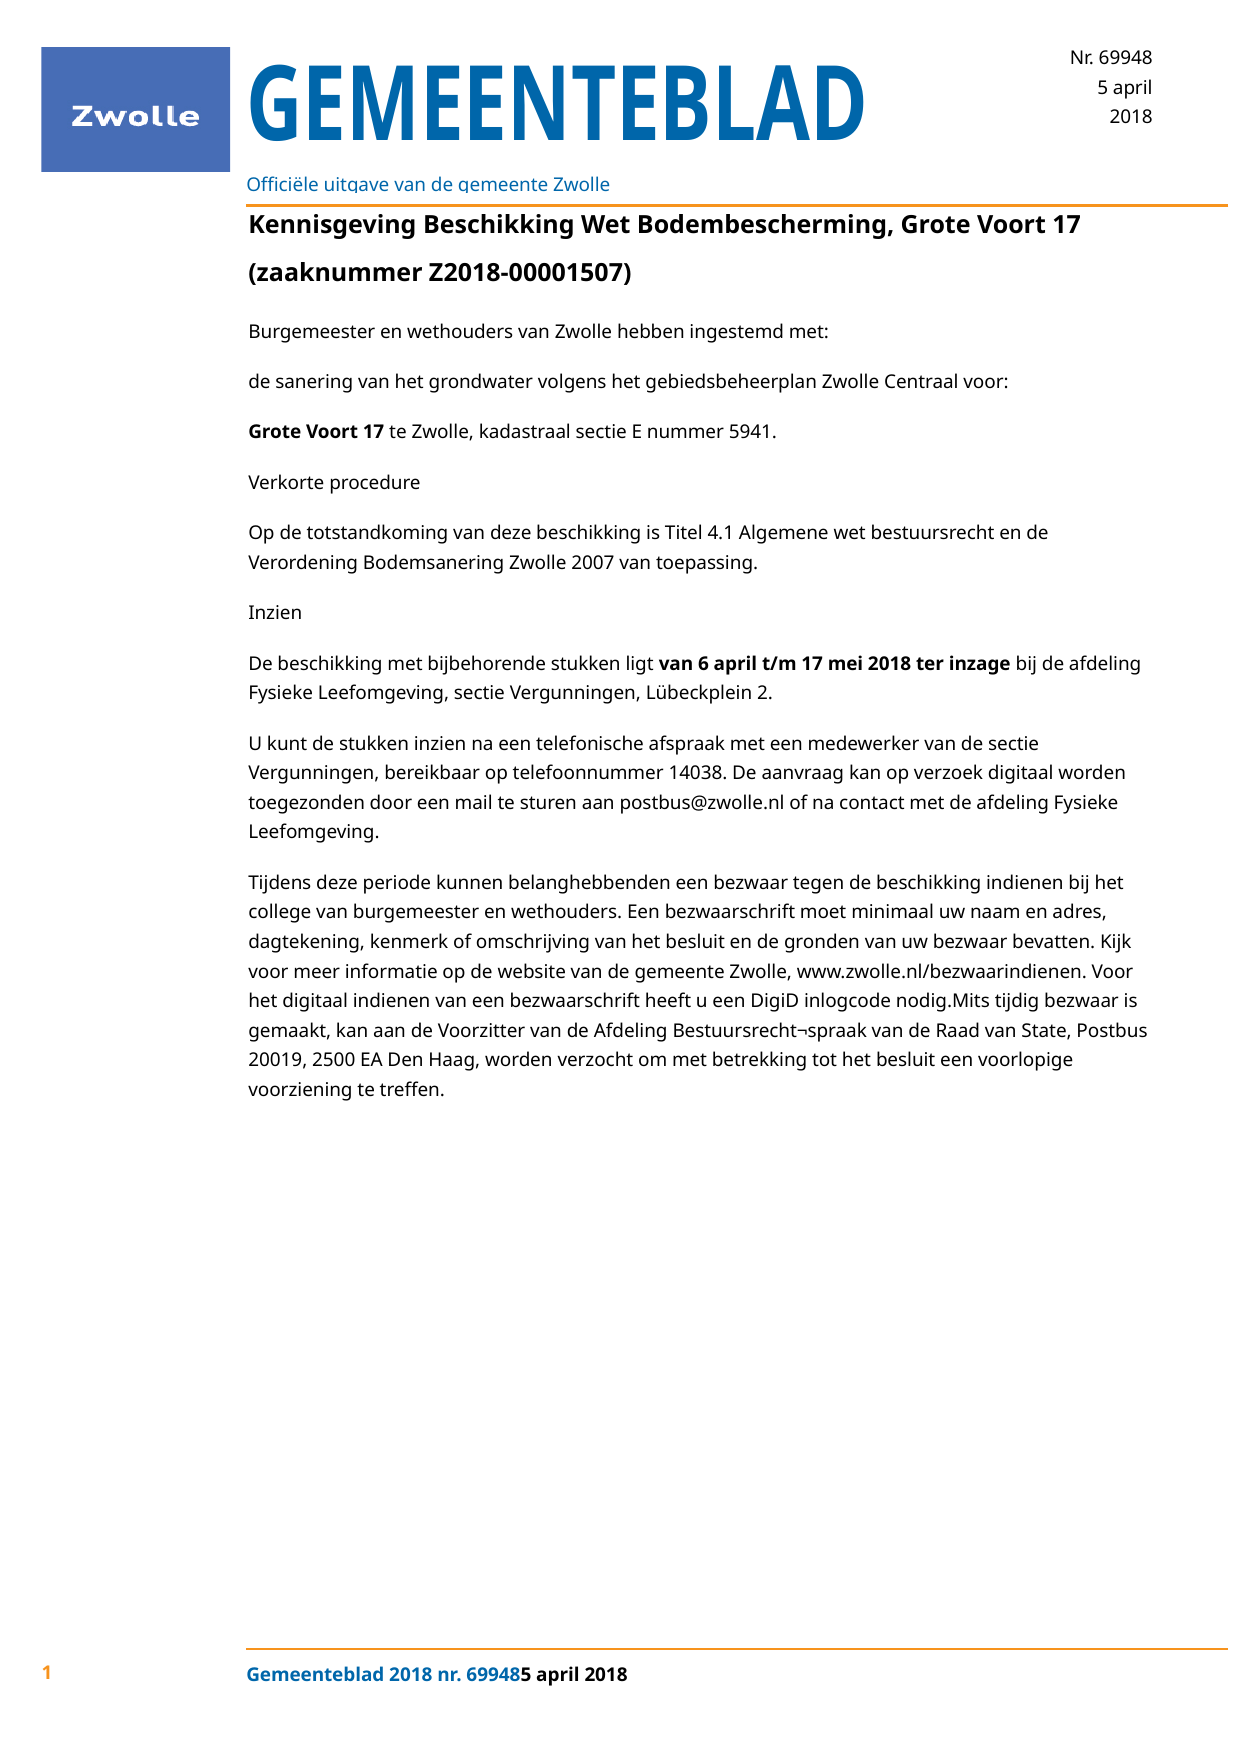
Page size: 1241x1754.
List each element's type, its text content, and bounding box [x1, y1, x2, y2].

text De beschikking met bijbehorende stukken ligt van 6 april t/m 17 mei 2018 ter inzage bij de afdeling Fysieke Leefomgeving, sectie Vergunningen, Lübeckplein 2. [248, 650, 1152, 705]
text Burgemeester en wethouders van Zwolle hebben ingestemd met: [248, 318, 1152, 344]
text Inzien [248, 599, 1152, 625]
text Tijdens deze periode kunnen belanghebbenden een bezwaar tegen de beschikking indienen bij het college van burgemeester en wethouders. Een bezwaarschrift moet minimaal uw naam en adres, dagtekening, kenmerk of omschrijving van het besluit en de gronden van uw bezwaar bevatten. Kijk voor meer informatie op de website van de gemeente Zwolle, www.zwolle.nl/bezwaarindienen. Voor het digitaal indienen van een bezwaarschrift heeft u een DigiD inlogcode nodig.Mits tijdig bezwaar is gemaakt, kan aan de Voorzitter van de Afdeling Bestuursrecht¬spraak van de Raad van State, Postbus 20019, 2500 EA Den Haag, worden verzocht om met betrekking tot het besluit een voorlopige voorziening te treffen. [248, 869, 1152, 1102]
text Verkorte procedure [248, 469, 1152, 495]
text U kunt de stukken inzien na een telefonische afspraak met een medewerker van de sectie Vergunningen, bereikbaar op telefoonnummer 14038. De aanvraag kan op verzoek digitaal worden toegezonden door een mail te sturen aan postbus@zwolle.nl of na contact met de afdeling Fysieke Leefomgeving. [248, 730, 1152, 844]
text de sanering van het grondwater volgens het gebiedsbeheerplan Zwolle Centraal voor: [248, 368, 1152, 394]
text Op de totstandkoming van deze beschikking is Titel 4.1 Algemene wet bestuursrecht en de Verordening Bodemsanering Zwolle 2007 van toepassing. [248, 519, 1152, 575]
picture [41, 47, 231, 172]
text Grote Voort 17 te Zwolle, kadastraal sectie E nummer 5941. [248, 419, 1152, 444]
text Kennisgeving Beschikking Wet Bodembescherming, Grote Voort 17 (zaaknummer Z2018-00001507) [248, 207, 1152, 288]
